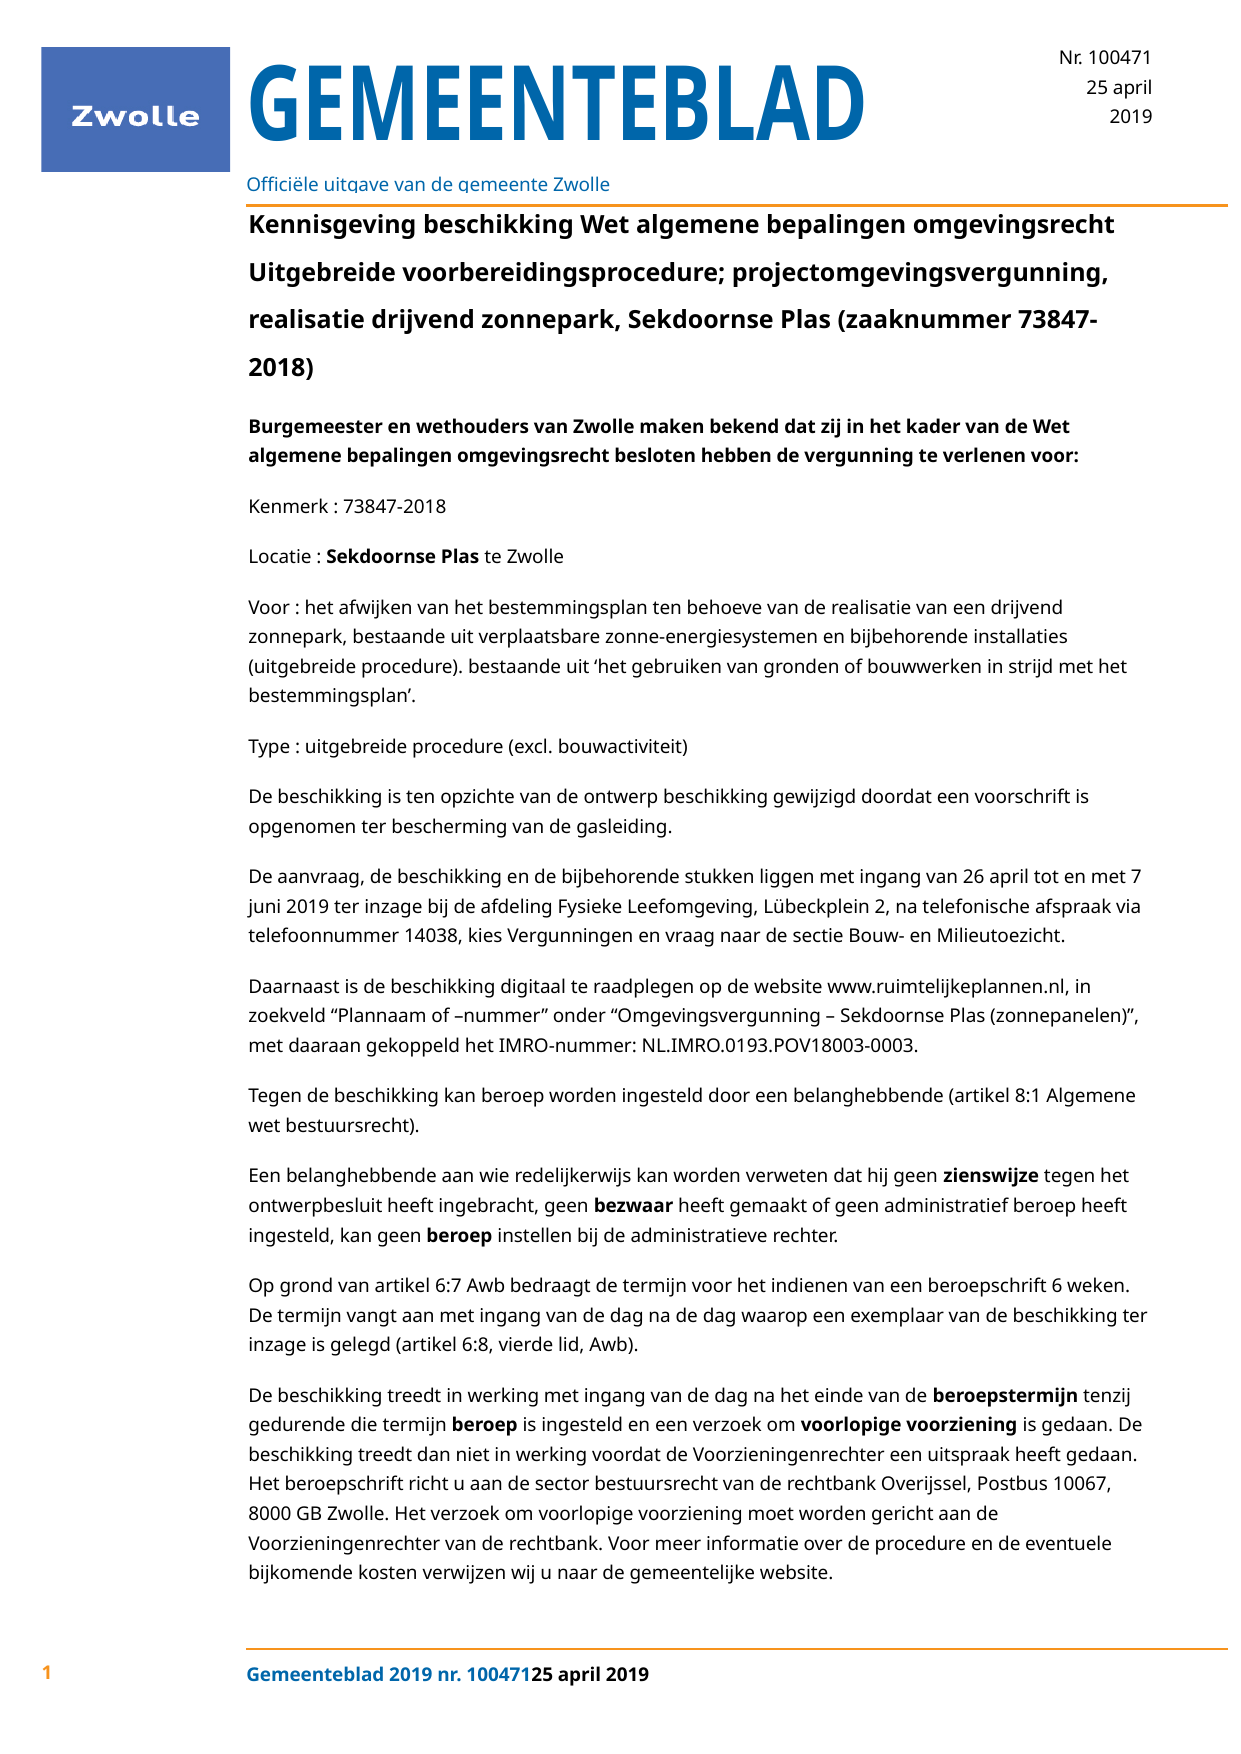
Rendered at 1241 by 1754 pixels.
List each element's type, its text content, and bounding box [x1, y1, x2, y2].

text Tegen de beschikking kan beroep worden ingesteld door een belanghebbende (artikel 8:1 Algemene wet bestuursrecht). [248, 1083, 1152, 1138]
text Kennisgeving beschikking Wet algemene bepalingen omgevingsrecht Uitgebreide voorbereidingsprocedure; projectomgevingsvergunning, realisatie drijvend zonnepark, Sekdoornse Plas (zaaknummer 73847-2018) [248, 207, 1152, 384]
text De beschikking is ten opzichte van de ontwerp beschikking gewijzigd doordat een voorschrift is opgenomen ter bescherming van de gasleiding. [248, 783, 1152, 839]
text Type : uitgebreide procedure (excl. bouwactiviteit) [248, 733, 1152, 759]
text Locatie : Sekdoornse Plas te Zwolle [248, 543, 1152, 569]
picture [41, 47, 231, 172]
text Daarnaast is de beschikking digitaal te raadplegen op de website www.ruimtelijkeplannen.nl, in zoekveld “Plannaam of –nummer” onder “Omgevingsvergunning – Sekdoornse Plas (zonnepanelen)”, met daaraan gekoppeld het IMRO-nummer: NL.IMRO.0193.POV18003-0003. [248, 973, 1152, 1058]
text Voor : het afwijken van het bestemmingsplan ten behoeve van de realisatie van een drijvend zonnepark, bestaande uit verplaatsbare zonne-energiesystemen en bijbehorende installaties (uitgebreide procedure). bestaande uit ‘het gebruiken van gronden of bouwwerken in strijd met het bestemmingsplan’. [248, 594, 1152, 708]
text Op grond van artikel 6:7 Awb bedraagt de termijn voor het indienen van een beroepschrift 6 weken. De termijn vangt aan met ingang van de dag na de dag waarop een exemplaar van de beschikking ter inzage is gelegd (artikel 6:8, vierde lid, Awb). [248, 1272, 1152, 1357]
text Burgemeester en wethouders van Zwolle maken bekend dat zij in het kader van de Wet algemene bepalingen omgevingsrecht besloten hebben de vergunning te verlenen voor: [248, 413, 1152, 468]
text De beschikking treedt in werking met ingang van de dag na het einde van de beroepstermijn tenzij gedurende die termijn beroep is ingesteld en een verzoek om voorlopige voorziening is gedaan. De beschikking treedt dan niet in werking voordat de Voorzieningenrechter een uitspraak heeft gedaan. Het beroepschrift richt u aan de sector bestuursrecht van de rechtbank Overijssel, Postbus 10067, 8000 GB Zwolle. Het verzoek om voorlopige voorziening moet worden gericht aan de Voorzieningenrechter van de rechtbank. Voor meer informatie over de procedure en de eventuele bijkomende kosten verwijzen wij u naar de gemeentelijke website. [248, 1382, 1152, 1585]
text De aanvraag, de beschikking en de bijbehorende stukken liggen met ingang van 26 april tot en met 7 juni 2019 ter inzage bij de afdeling Fysieke Leefomgeving, Lübeckplein 2, na telefonische afspraak via telefoonnummer 14038, kies Vergunningen en vraag naar de sectie Bouw- en Milieutoezicht. [248, 863, 1152, 948]
text Een belanghebbende aan wie redelijkerwijs kan worden verweten dat hij geen zienswijze tegen het ontwerpbesluit heeft ingebracht, geen bezwaar heeft gemaakt of geen administratief beroep heeft ingesteld, kan geen beroep instellen bij de administratieve rechter. [248, 1163, 1152, 1248]
text Kenmerk : 73847-2018 [248, 493, 1152, 519]
